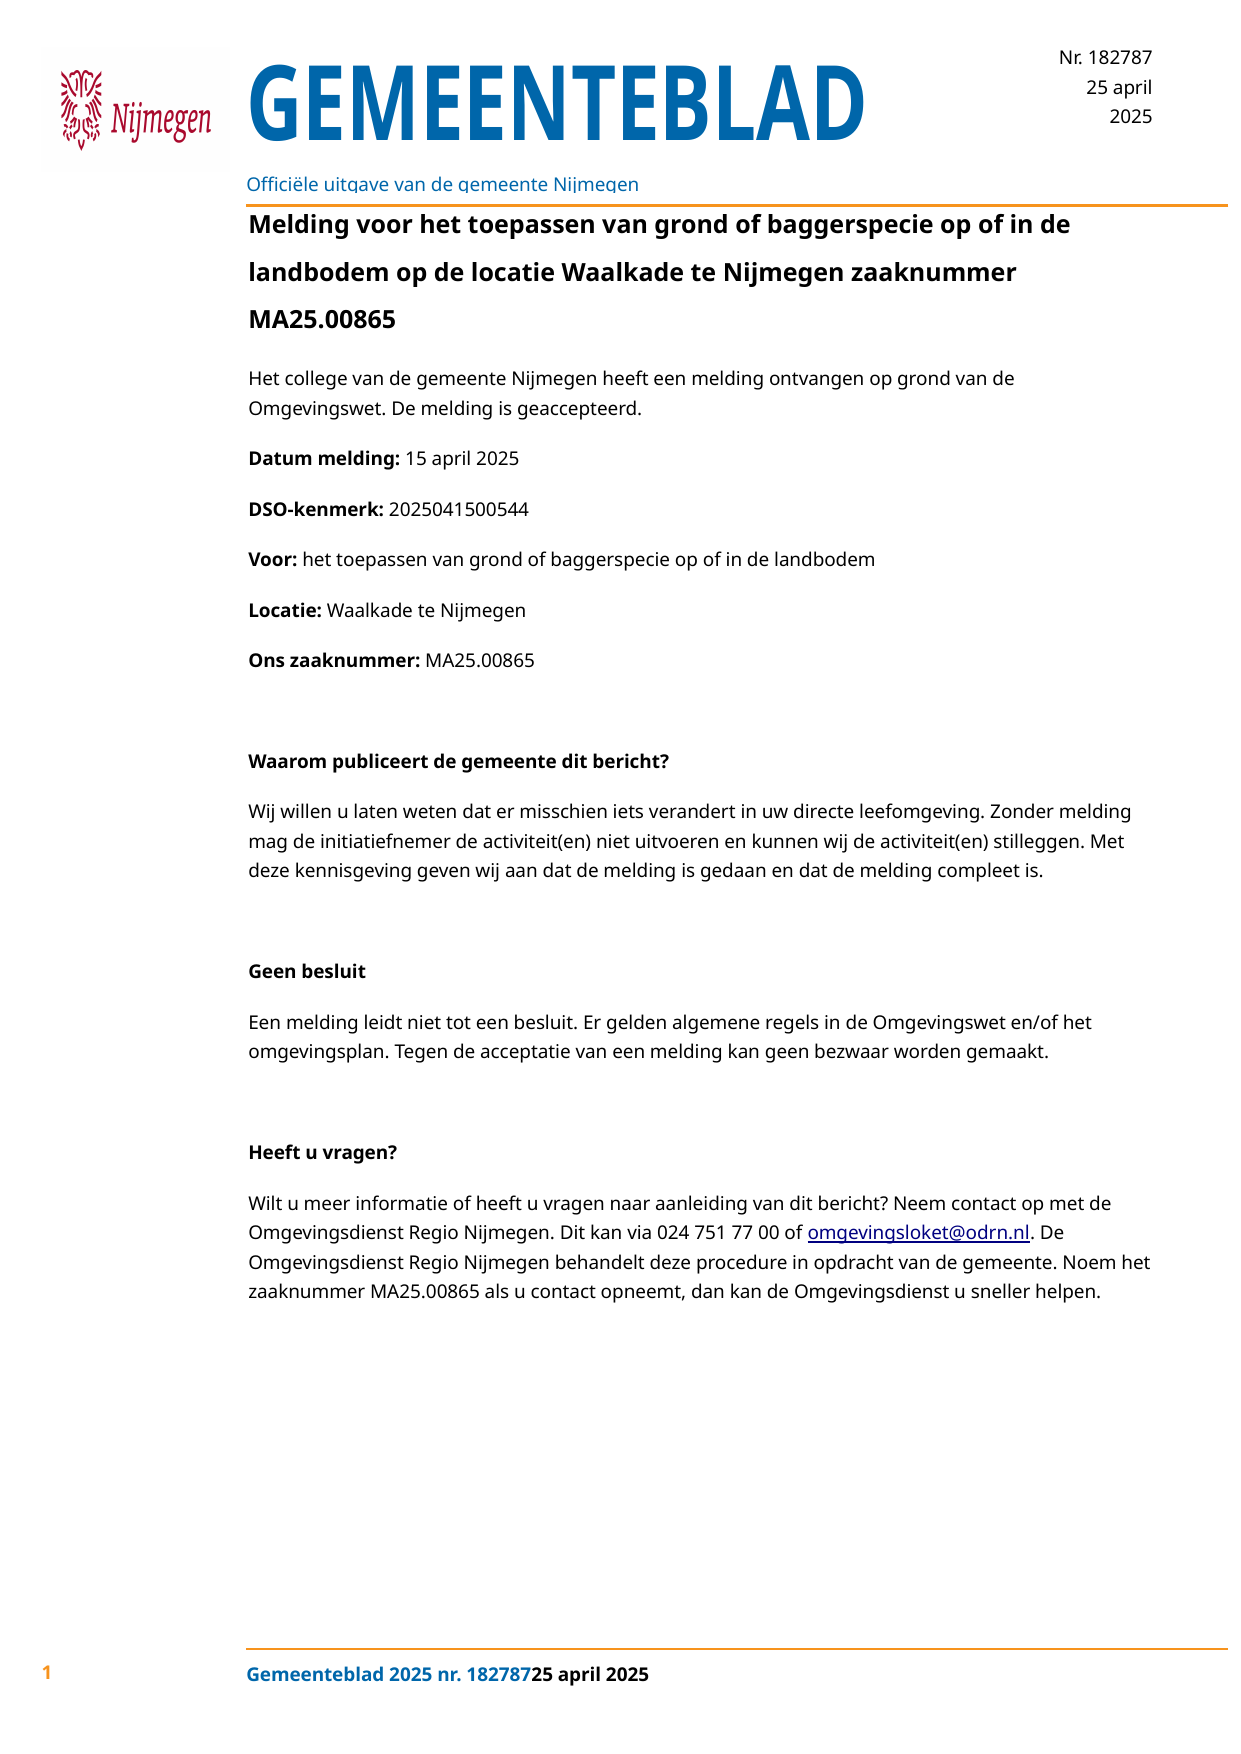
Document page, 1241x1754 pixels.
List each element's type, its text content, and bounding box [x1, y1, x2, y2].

text Voor: het toepassen van grond of baggerspecie op of in de landbodem [248, 546, 1152, 572]
text Een melding leidt niet tot een besluit. Er gelden algemene regels in de Omgevingswet en/of het omgevingsplan. Tegen de acceptatie van een melding kan geen bezwaar worden gemaakt. [248, 1009, 1152, 1064]
text Geen besluit [248, 958, 1152, 984]
text Heeft u vragen? [248, 1139, 1152, 1165]
text Waarom publiceert de gemeente dit bericht? [248, 748, 1152, 774]
text Het college van de gemeente Nijmegen heeft een melding ontvangen op grond van de Omgevingswet. De melding is geaccepteerd. [248, 366, 1152, 421]
text Ons zaaknummer: MA25.00865 [248, 647, 1152, 673]
text Wij willen u laten weten dat er misschien iets verandert in uw directe leefomgeving. Zonder melding mag de initiatiefnemer de activiteit(en) niet uitvoeren en kunnen wij de activiteit(en) stilleggen. Met deze kennisgeving geven wij aan dat de melding is gedaan en dat de melding compleet is. [248, 798, 1152, 883]
picture [41, 47, 231, 172]
text Wilt u meer informatie of heeft u vragen naar aanleiding van dit bericht? Neem contact op met de Omgevingsdienst Regio Nijmegen. Dit kan via 024 751 77 00 of omgevingsloket@odrn.nl. De Omgevingsdienst Regio Nijmegen behandelt deze procedure in opdracht van de gemeente. Noem het zaaknummer MA25.00865 als u contact opneemt, dan kan de Omgevingsdienst u sneller helpen. [248, 1190, 1152, 1304]
text Datum melding: 15 april 2025 [248, 446, 1152, 471]
text DSO-kenmerk: 2025041500544 [248, 496, 1152, 522]
text Locatie: Waalkade te Nijmegen [248, 597, 1152, 622]
text Melding voor het toepassen van grond of baggerspecie op of in de landbodem op de locatie Waalkade te Nijmegen zaaknummer MA25.00865 [248, 207, 1152, 336]
